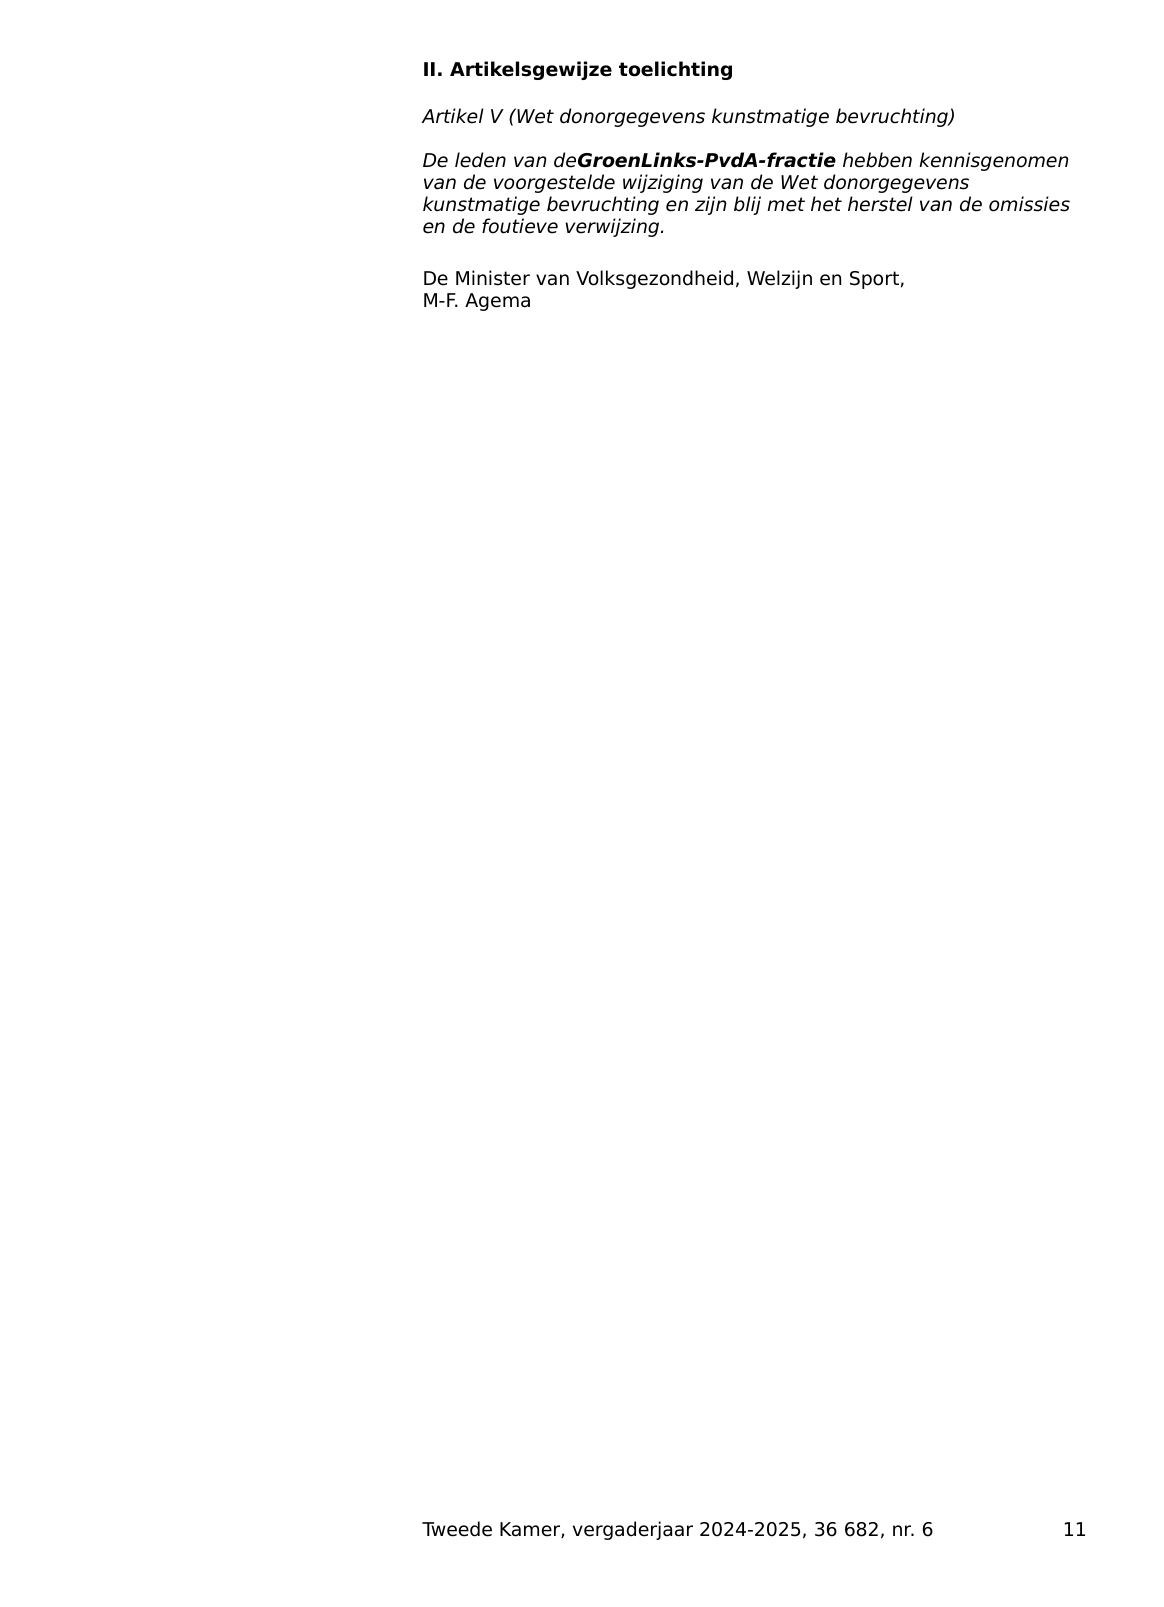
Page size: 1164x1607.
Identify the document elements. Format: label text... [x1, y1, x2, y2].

text De leden van deGroenLinks-PvdA-fractie hebben kennisgenomen van de voorgestelde wijziging van de Wet donorgegevens kunstmatige bevruchting en zijn blij met het herstel van de omissies en de foutieve verwijzing. [422, 150, 1087, 238]
text De Minister van Volksgezondheid, Welzijn en Sport, M-F. Agema [422, 268, 1087, 312]
subtitle II. Artikelsgewijze toelichting [422, 59, 1087, 81]
subtitle Artikel V (Wet donorgegevens kunstmatige bevruchting) [422, 106, 1087, 128]
